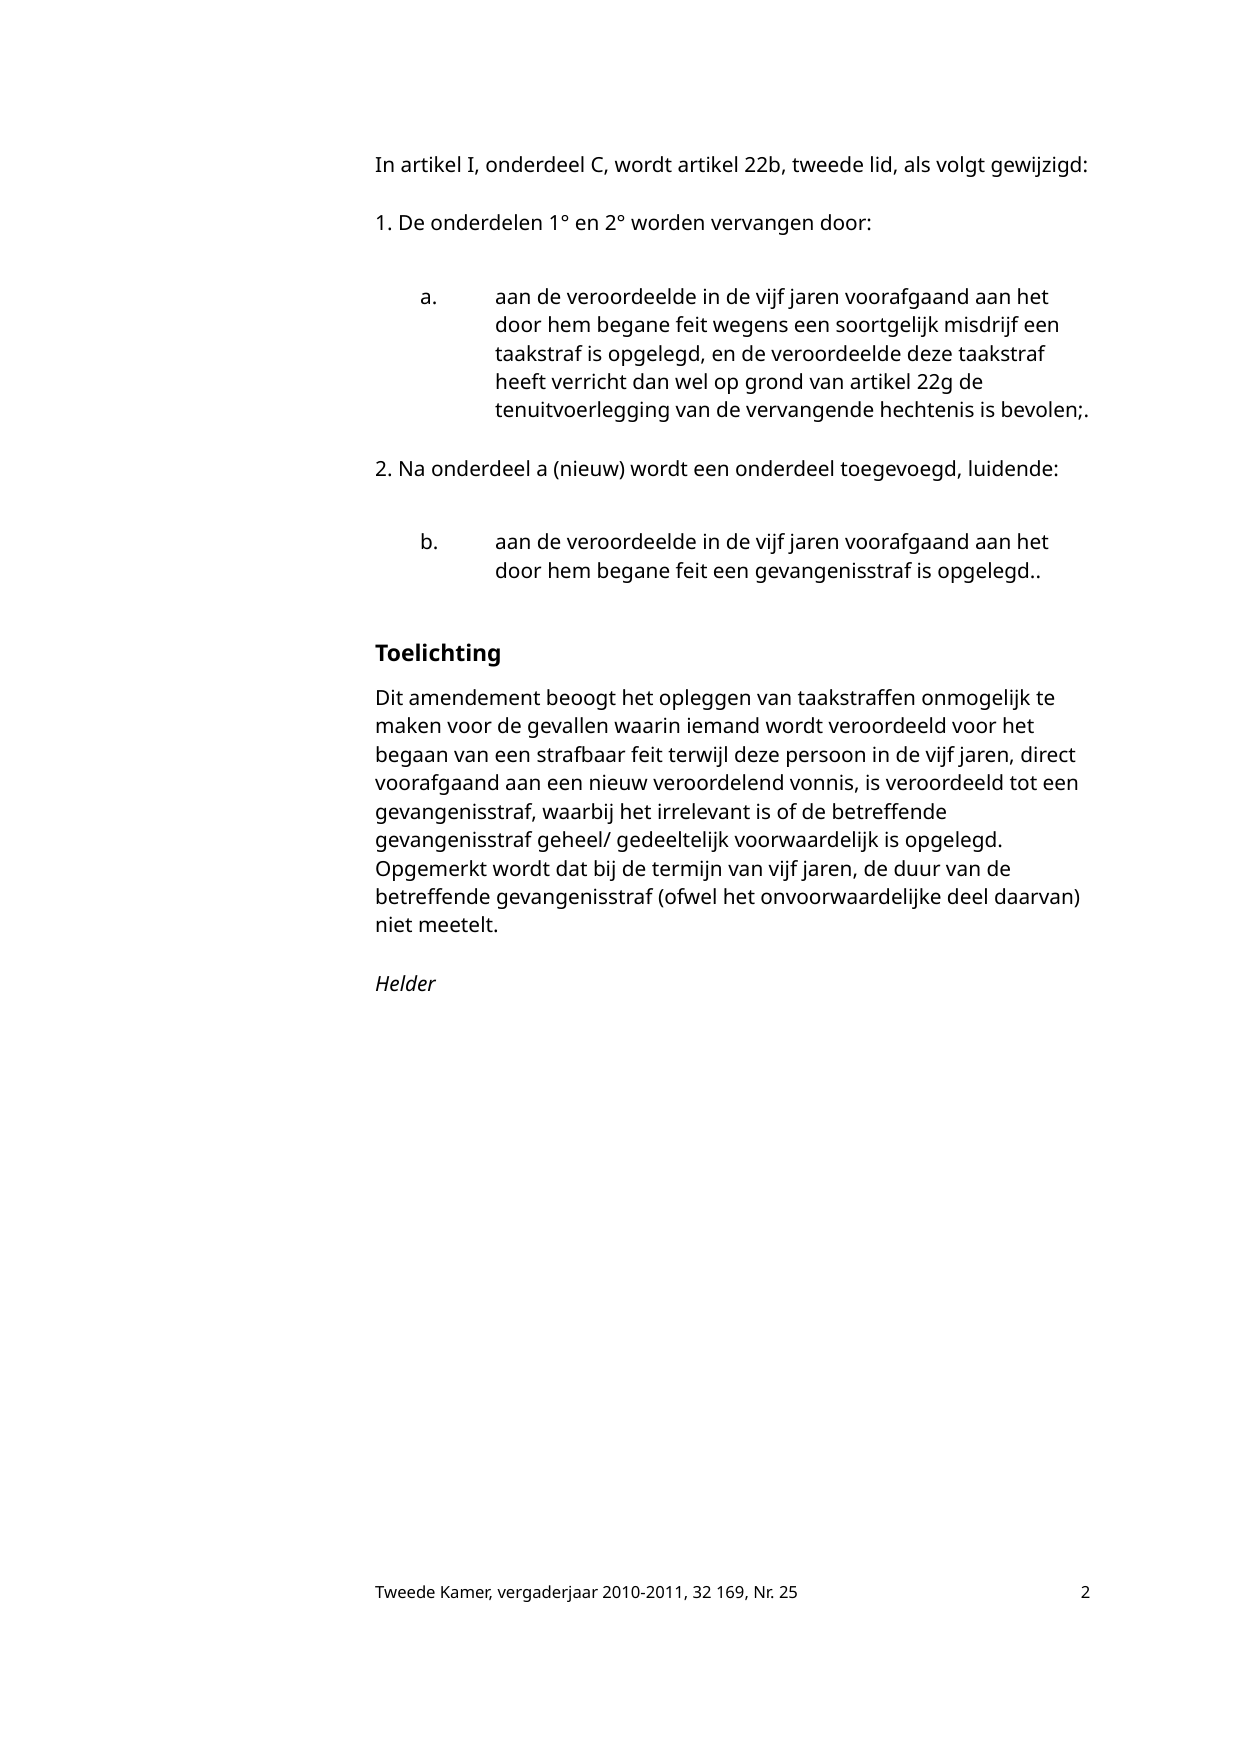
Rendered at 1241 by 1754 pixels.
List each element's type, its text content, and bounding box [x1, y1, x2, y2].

subtitle Toelichting [375, 637, 1090, 668]
text Helder [375, 969, 1090, 997]
text 2. Na onderdeel a (nieuw) wordt een onderdeel toegevoegd, luidende: [375, 454, 1090, 482]
list aan de veroordeelde in de vijf jaren voorafgaand aan het door hem begane feit wegens een soortgelijk misdrijf een taakstraf is opgelegd, en de veroordeelde deze taakstraf heeft verricht dan wel op grond van artikel 22g de tenuitvoerlegging van de vervangende hechtenis is bevolen;. [420, 282, 1090, 424]
text In artikel I, onderdeel C, wordt artikel 22b, tweede lid, als volgt gewijzigd: [375, 150, 1090, 178]
text 1. De onderdelen 1° en 2° worden vervangen door: [375, 208, 1090, 237]
text Dit amendement beoogt het opleggen van taakstraffen onmogelijk te maken voor de gevallen waarin iemand wordt veroordeeld voor het begaan van een strafbaar feit terwijl deze persoon in de vijf jaren, direct voorafgaand aan een nieuw veroordelend vonnis, is veroordeeld tot een gevangenisstraf, waarbij het irrelevant is of de betreffende gevangenisstraf geheel/ gedeeltelijk voorwaardelijk is opgelegd. Opgemerkt wordt dat bij de termijn van vijf jaren, de duur van de betreffende gevangenisstraf (ofwel het onvoorwaardelijke deel daarvan) niet meetelt. [375, 683, 1090, 939]
list aan de veroordeelde in de vijf jaren voorafgaand aan het door hem begane feit een gevangenisstraf is opgelegd.. [420, 527, 1090, 584]
